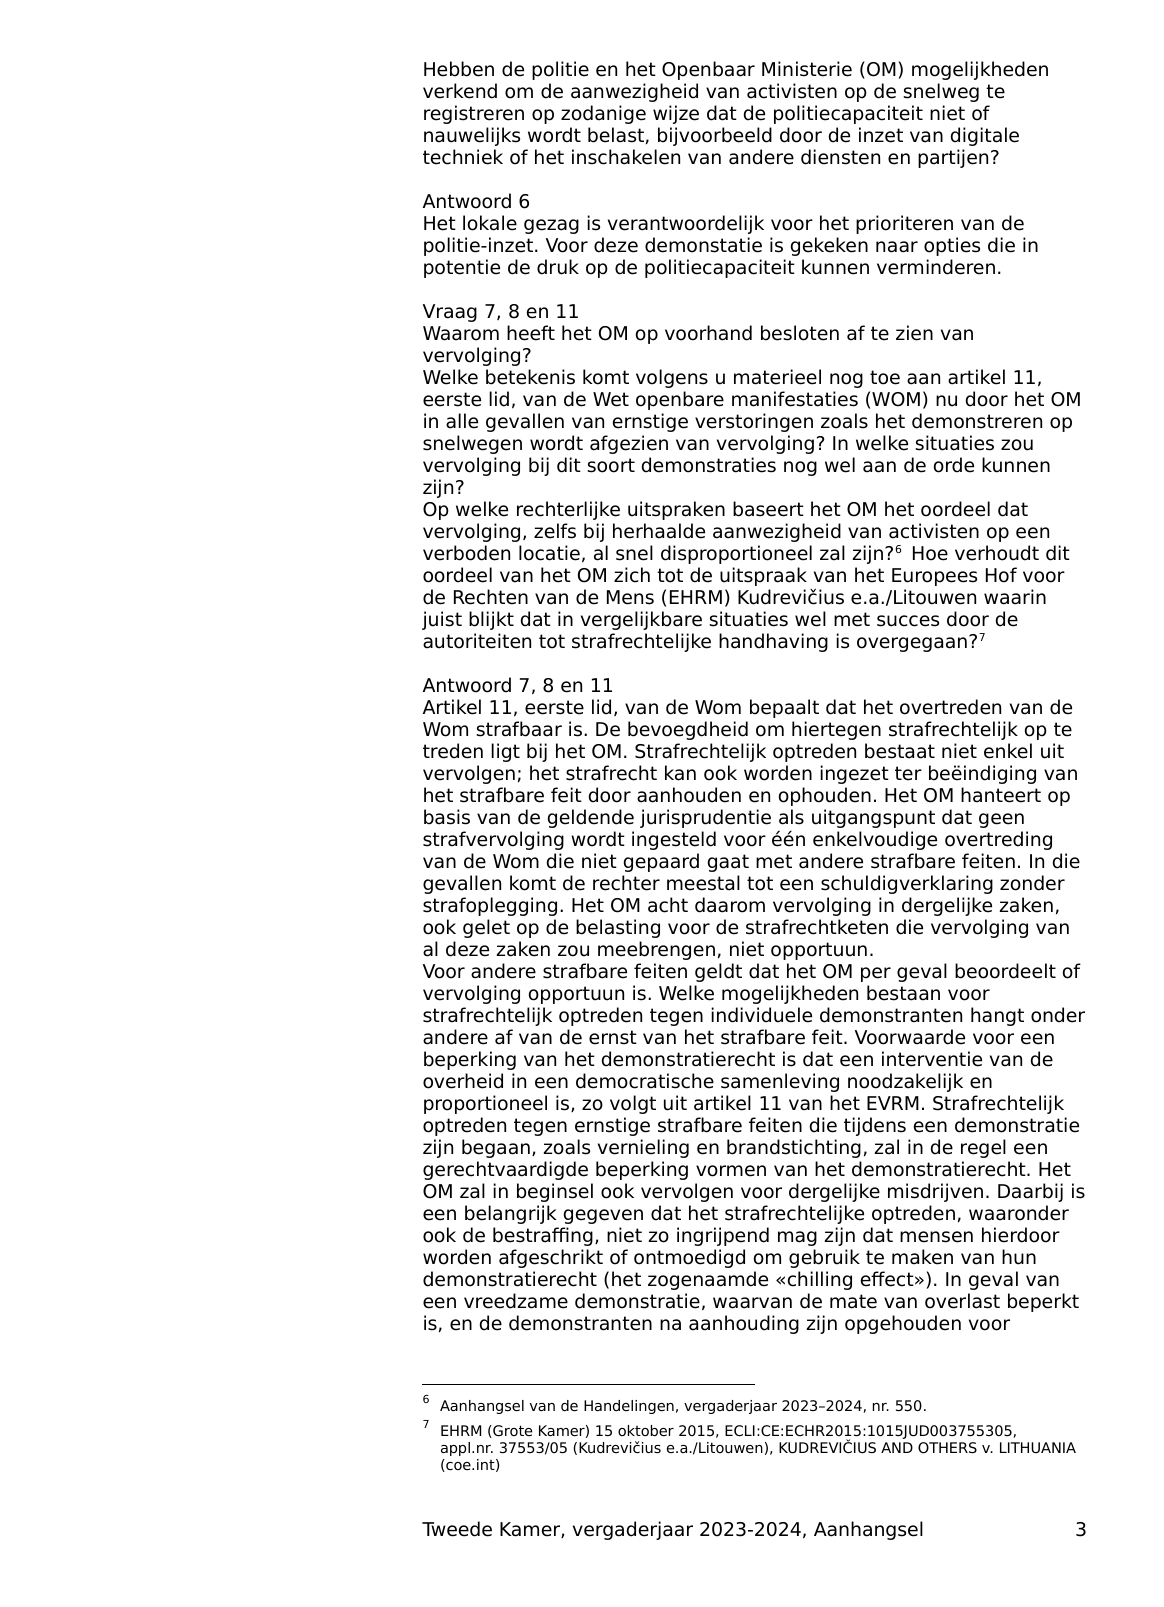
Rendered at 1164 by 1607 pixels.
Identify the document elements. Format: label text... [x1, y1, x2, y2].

text Hebben de politie en het Openbaar Ministerie (OM) mogelijkheden verkend om de aanwezigheid van activisten op de snelweg te registreren op zodanige wijze dat de politiecapaciteit niet of nauwelijks wordt belast, bijvoorbeeld door de inzet van digitale techniek of het inschakelen van andere diensten en partijen? [422, 59, 1087, 169]
text Vraag 7, 8 en 11 [422, 301, 1087, 323]
text EHRM (Grote Kamer) 15 oktober 2015, ECLI:CE:ECHR2015:1015JUD003755305, appl.nr. 37553/05 (Kudrevičius e.a./Litouwen), KUDREVIČIUS AND OTHERS v. LITHUANIA (coe.int) [422, 1418, 1087, 1474]
text Voor andere strafbare feiten geldt dat het OM per geval beoordeelt of vervolging opportuun is. Welke mogelijkheden bestaan voor strafrechtelijk optreden tegen individuele demonstranten hangt onder andere af van de ernst van het strafbare feit. Voorwaarde voor een beperking van het demonstratierecht is dat een interventie van de overheid in een democratische samenleving noodzakelijk en proportioneel is, zo volgt uit artikel 11 van het EVRM. Strafrechtelijk optreden tegen ernstige strafbare feiten die tijdens een demonstratie zijn begaan, zoals vernieling en brandstichting, zal in de regel een gerechtvaardigde beperking vormen van het demonstratierecht. Het OM zal in beginsel ook vervolgen voor dergelijke misdrijven. Daarbij is een belangrijk gegeven dat het strafrechtelijke optreden, waaronder ook de bestraffing, niet zo ingrijpend mag zijn dat mensen hierdoor worden afgeschrikt of ontmoedigd om gebruik te maken van hun demonstratierecht (het zogenaamde «chilling effect»). In geval van een vreedzame demonstratie, waarvan de mate van overlast beperkt is, en de demonstranten na aanhouding zijn opgehouden voor [422, 961, 1087, 1334]
text Waarom heeft het OM op voorhand besloten af te zien van vervolging? [422, 323, 1087, 367]
text Antwoord 6 [422, 191, 1087, 213]
text Welke betekenis komt volgens u materieel nog toe aan artikel 11, eerste lid, van de Wet openbare manifestaties (WOM) nu door het OM in alle gevallen van ernstige verstoringen zoals het demonstreren op snelwegen wordt afgezien van vervolging? In welke situaties zou vervolging bij dit soort demonstraties nog wel aan de orde kunnen zijn? [422, 367, 1087, 499]
text Aanhangsel van de Handelingen, vergaderjaar 2023–2024, nr. 550. [422, 1393, 1087, 1416]
text Artikel 11, eerste lid, van de Wom bepaalt dat het overtreden van de Wom strafbaar is. De bevoegdheid om hiertegen strafrechtelijk op te treden ligt bij het OM. Strafrechtelijk optreden bestaat niet enkel uit vervolgen; het strafrecht kan ook worden ingezet ter beëindiging van het strafbare feit door aanhouden en ophouden. Het OM hanteert op basis van de geldende jurisprudentie als uitgangspunt dat geen strafvervolging wordt ingesteld voor één enkelvoudige overtreding van de Wom die niet gepaard gaat met andere strafbare feiten. In die gevallen komt de rechter meestal tot een schuldigverklaring zonder strafoplegging. Het OM acht daarom vervolging in dergelijke zaken, ook gelet op de belasting voor de strafrechtketen die vervolging van al deze zaken zou meebrengen, niet opportuun. [422, 697, 1087, 961]
text Antwoord 7, 8 en 11 [422, 675, 1087, 697]
text Het lokale gezag is verantwoordelijk voor het prioriteren van de politie-inzet. Voor deze demonstatie is gekeken naar opties die in potentie de druk op de politiecapaciteit kunnen verminderen. [422, 213, 1087, 279]
text Op welke rechterlijke uitspraken baseert het OM het oordeel dat vervolging, zelfs bij herhaalde aanwezigheid van activisten op een verboden locatie, al snel disproportioneel zal zijn? Hoe verhoudt dit oordeel van het OM zich tot de uitspraak van het Europees Hof voor de Rechten van de Mens (EHRM) Kudrevičius e.a./Litouwen waarin juist blijkt dat in vergelijkbare situaties wel met succes door de autoriteiten tot strafrechtelijke handhaving is overgegaan? [422, 499, 1087, 653]
